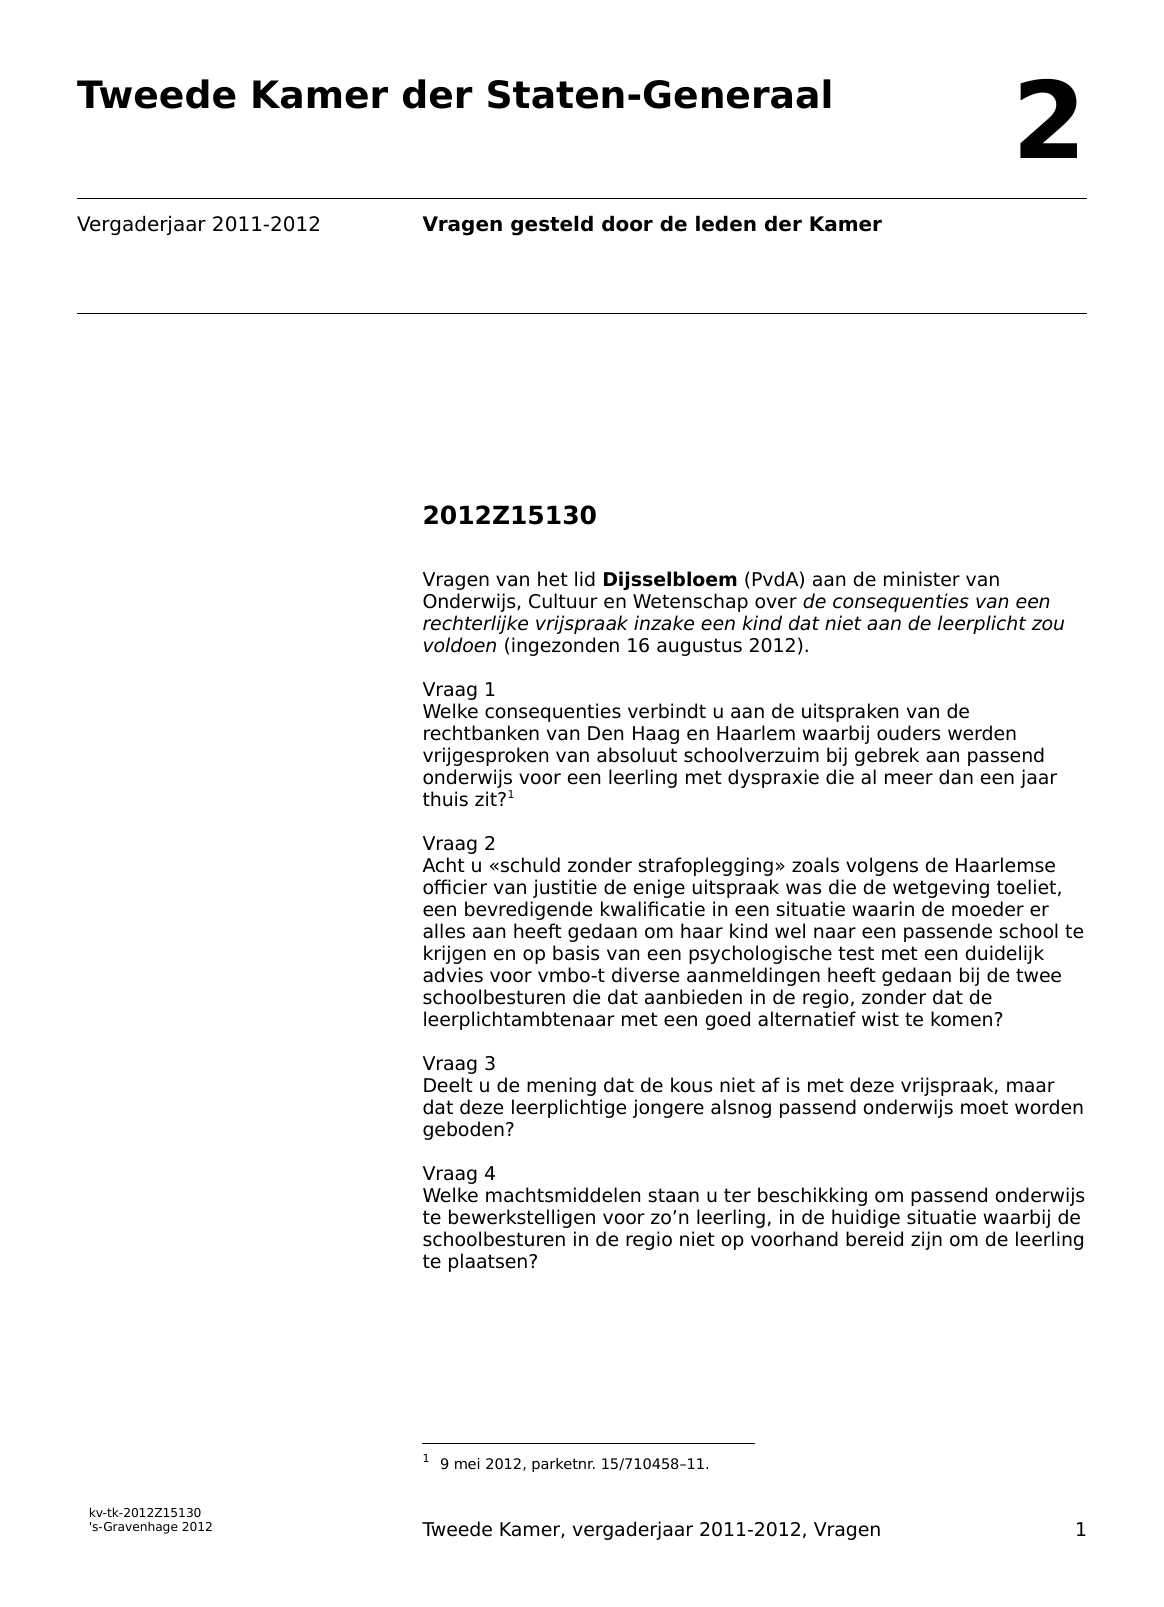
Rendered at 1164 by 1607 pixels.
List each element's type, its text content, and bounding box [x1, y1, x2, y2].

text Vraag 2 [422, 833, 1087, 855]
table_cell Vergaderjaar 2011-2012 [77, 199, 422, 313]
text 2012Z15130 [422, 501, 1087, 531]
table_header Tweede Kamer der Staten-Generaal [77, 59, 886, 198]
text Vraag 4 [422, 1163, 1087, 1185]
text 9 mei 2012, parketnr. 15/710458–11. [422, 1452, 1087, 1474]
text Vraag 3 [422, 1053, 1087, 1075]
text Vraag 1 [422, 679, 1087, 701]
text Vragen van het lid Dijsselbloem (PvdA) aan de minister van Onderwijs, Cultuur en Wetenschap over de consequenties van een rechterlijke vrijspraak inzake een kind dat niet aan de leerplicht zou voldoen (ingezonden 16 augustus 2012). [422, 569, 1087, 657]
text kv-tk-2012Z15130 [88, 1506, 323, 1520]
text Acht u «schuld zonder strafoplegging» zoals volgens de Haarlemse officier van justitie de enige uitspraak was die de wetgeving toeliet, een bevredigende kwalificatie in een situatie waarin de moeder er alles aan heeft gedaan om haar kind wel naar een passende school te krijgen en op basis van een psychologische test met een duidelijk advies voor vmbo-t diverse aanmeldingen heeft gedaan bij de twee schoolbesturen die dat aanbieden in de regio, zonder dat de leerplichtambtenaar met een goed alternatief wist te komen? [422, 855, 1087, 1031]
text Deelt u de mening dat de kous niet af is met deze vrijspraak, maar dat deze leerplichtige jongere alsnog passend onderwijs moet worden geboden? [422, 1075, 1087, 1141]
table_cell Vragen gesteld door de leden der Kamer [422, 199, 1087, 313]
table_header 2 [886, 59, 1087, 198]
text Welke consequenties verbindt u aan de uitspraken van de rechtbanken van Den Haag en Haarlem waarbij ouders werden vrijgesproken van absoluut schoolverzuim bij gebrek aan passend onderwijs voor een leerling met dyspraxie die al meer dan een jaar thuis zit? [422, 701, 1087, 811]
text 's-Gravenhage 2012 [88, 1520, 323, 1534]
text Welke machtsmiddelen staan u ter beschikking om passend onderwijs te bewerkstelligen voor zo’n leerling, in de huidige situatie waarbij de schoolbesturen in de regio niet op voorhand bereid zijn om de leerling te plaatsen? [422, 1185, 1087, 1273]
